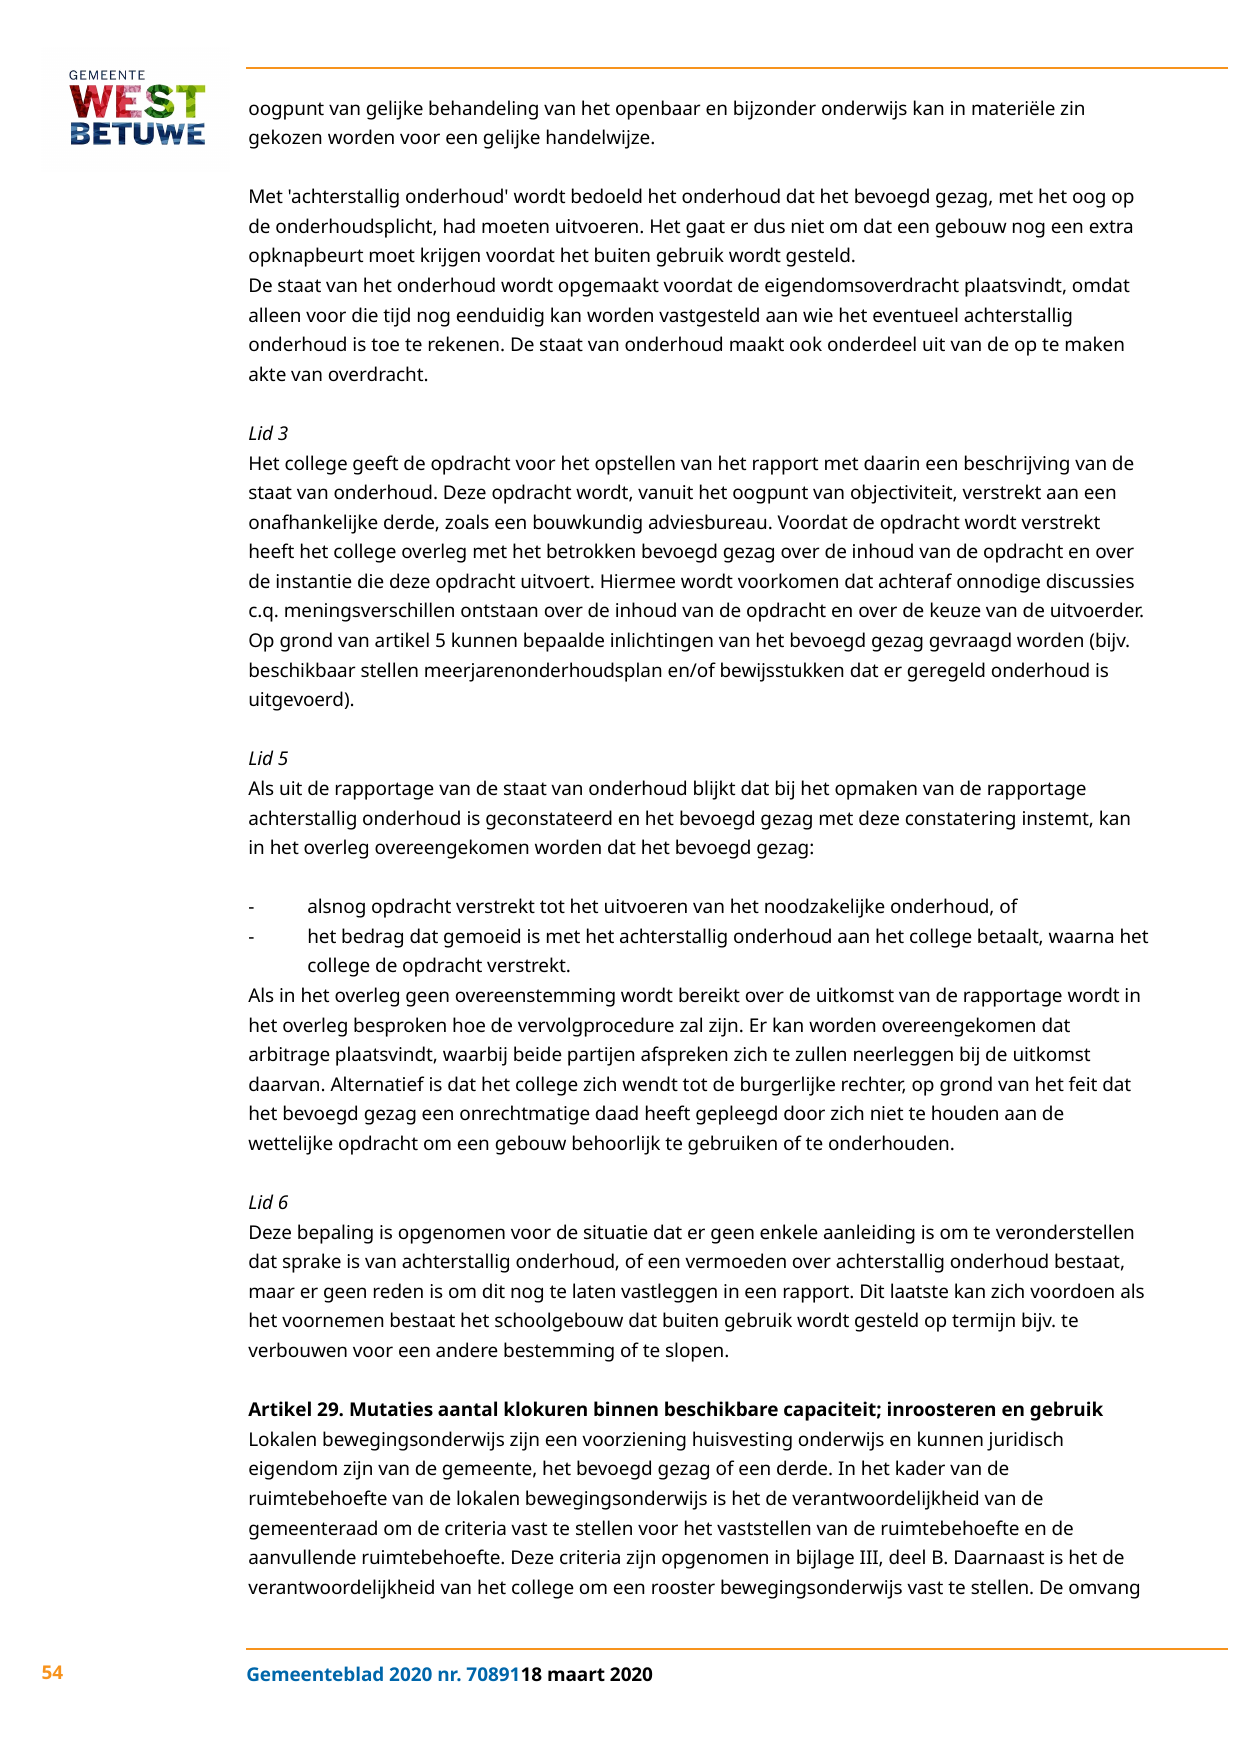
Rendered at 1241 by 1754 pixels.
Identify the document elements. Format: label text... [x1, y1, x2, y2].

text Als uit de rapportage van de staat van onderhoud blijkt dat bij het opmaken van de rapportage achterstallig onderhoud is geconstateerd en het bevoegd gezag met deze constatering instemt, kan in het overleg overeengekomen worden dat het bevoegd gezag: [248, 775, 1152, 860]
text oogpunt van gelijke behandeling van het openbaar en bijzonder onderwijs kan in materiële zin gekozen worden voor een gelijke handelwijze. [248, 95, 1152, 150]
text Lid 5 [248, 746, 1152, 771]
text Artikel 29. Mutaties aantal klokuren binnen beschikbare capaciteit; inroosteren en gebruik [248, 1396, 1152, 1422]
picture [41, 47, 231, 172]
text De staat van het onderhoud wordt opgemaakt voordat de eigendomsoverdracht plaatsvindt, omdat alleen voor die tijd nog eenduidig kan worden vastgesteld aan wie het eventueel achterstallig onderhoud is toe te rekenen. De staat van onderhoud maakt ook onderdeel uit van de op te maken akte van overdracht. [248, 272, 1152, 387]
text Lid 6 [248, 1189, 1152, 1215]
text Deze bepaling is opgenomen voor de situatie dat er geen enkele aanleiding is om te veronderstellen dat sprake is van achterstallig onderhoud, of een vermoeden over achterstallig onderhoud bestaat, maar er geen reden is om dit nog te laten vastleggen in een rapport. Dit laatste kan zich voordoen als het voornemen bestaat het schoolgebouw dat buiten gebruik wordt gesteld op termijn bijv. te verbouwen voor een andere bestemming of te slopen. [248, 1219, 1152, 1363]
list alsnog opdracht verstrekt tot het uitvoeren van het noodzakelijke onderhoud, of [248, 893, 1152, 919]
text Het college geeft de opdracht voor het opstellen van het rapport met daarin een beschrijving van de staat van onderhoud. Deze opdracht wordt, vanuit het oogpunt van objectiviteit, verstrekt aan een onafhankelijke derde, zoals een bouwkundig adviesbureau. Voordat de opdracht wordt verstrekt heeft het college overleg met het betrokken bevoegd gezag over de inhoud van de opdracht en over de instantie die deze opdracht uitvoert. Hiermee wordt voorkomen dat achteraf onnodige discussies c.q. meningsverschillen ontstaan over de inhoud van de opdracht en over de keuze van de uitvoerder. Op grond van artikel 5 kunnen bepaalde inlichtingen van het bevoegd gezag gevraagd worden (bijv. beschikbaar stellen meerjarenonderhoudsplan en/of bewijsstukken dat er geregeld onderhoud is uitgevoerd). [248, 450, 1152, 712]
list het bedrag dat gemoeid is met het achterstallig onderhoud aan het college betaalt, waarna het college de opdracht verstrekt. [248, 923, 1152, 978]
text Lokalen bewegingsonderwijs zijn een voorziening huisvesting onderwijs en kunnen juridisch eigendom zijn van de gemeente, het bevoegd gezag of een derde. In het kader van de ruimtebehoefte van de lokalen bewegingsonderwijs is het de verantwoordelijkheid van de gemeenteraad om de criteria vast te stellen voor het vaststellen van de ruimtebehoefte en de aanvullende ruimtebehoefte. Deze criteria zijn opgenomen in bijlage III, deel B. Daarnaast is het de verantwoordelijkheid van het college om een rooster bewegingsonderwijs vast te stellen. De omvang [248, 1426, 1152, 1600]
text Lid 3 [248, 420, 1152, 446]
text Als in het overleg geen overeenstemming wordt bereikt over de uitkomst van de rapportage wordt in het overleg besproken hoe de vervolgprocedure zal zijn. Er kan worden overeengekomen dat arbitrage plaatsvindt, waarbij beide partijen afspreken zich te zullen neerleggen bij de uitkomst daarvan. Alternatief is dat het college zich wendt tot de burgerlijke rechter, op grond van het feit dat het bevoegd gezag een onrechtmatige daad heeft gepleegd door zich niet te houden aan de wettelijke opdracht om een gebouw behoorlijk te gebruiken of te onderhouden. [248, 982, 1152, 1156]
text Met 'achterstallig onderhoud' wordt bedoeld het onderhoud dat het bevoegd gezag, met het oog op de onderhoudsplicht, had moeten uitvoeren. Het gaat er dus niet om dat een gebouw nog een extra opknapbeurt moet krijgen voordat het buiten gebruik wordt gesteld. [248, 183, 1152, 268]
